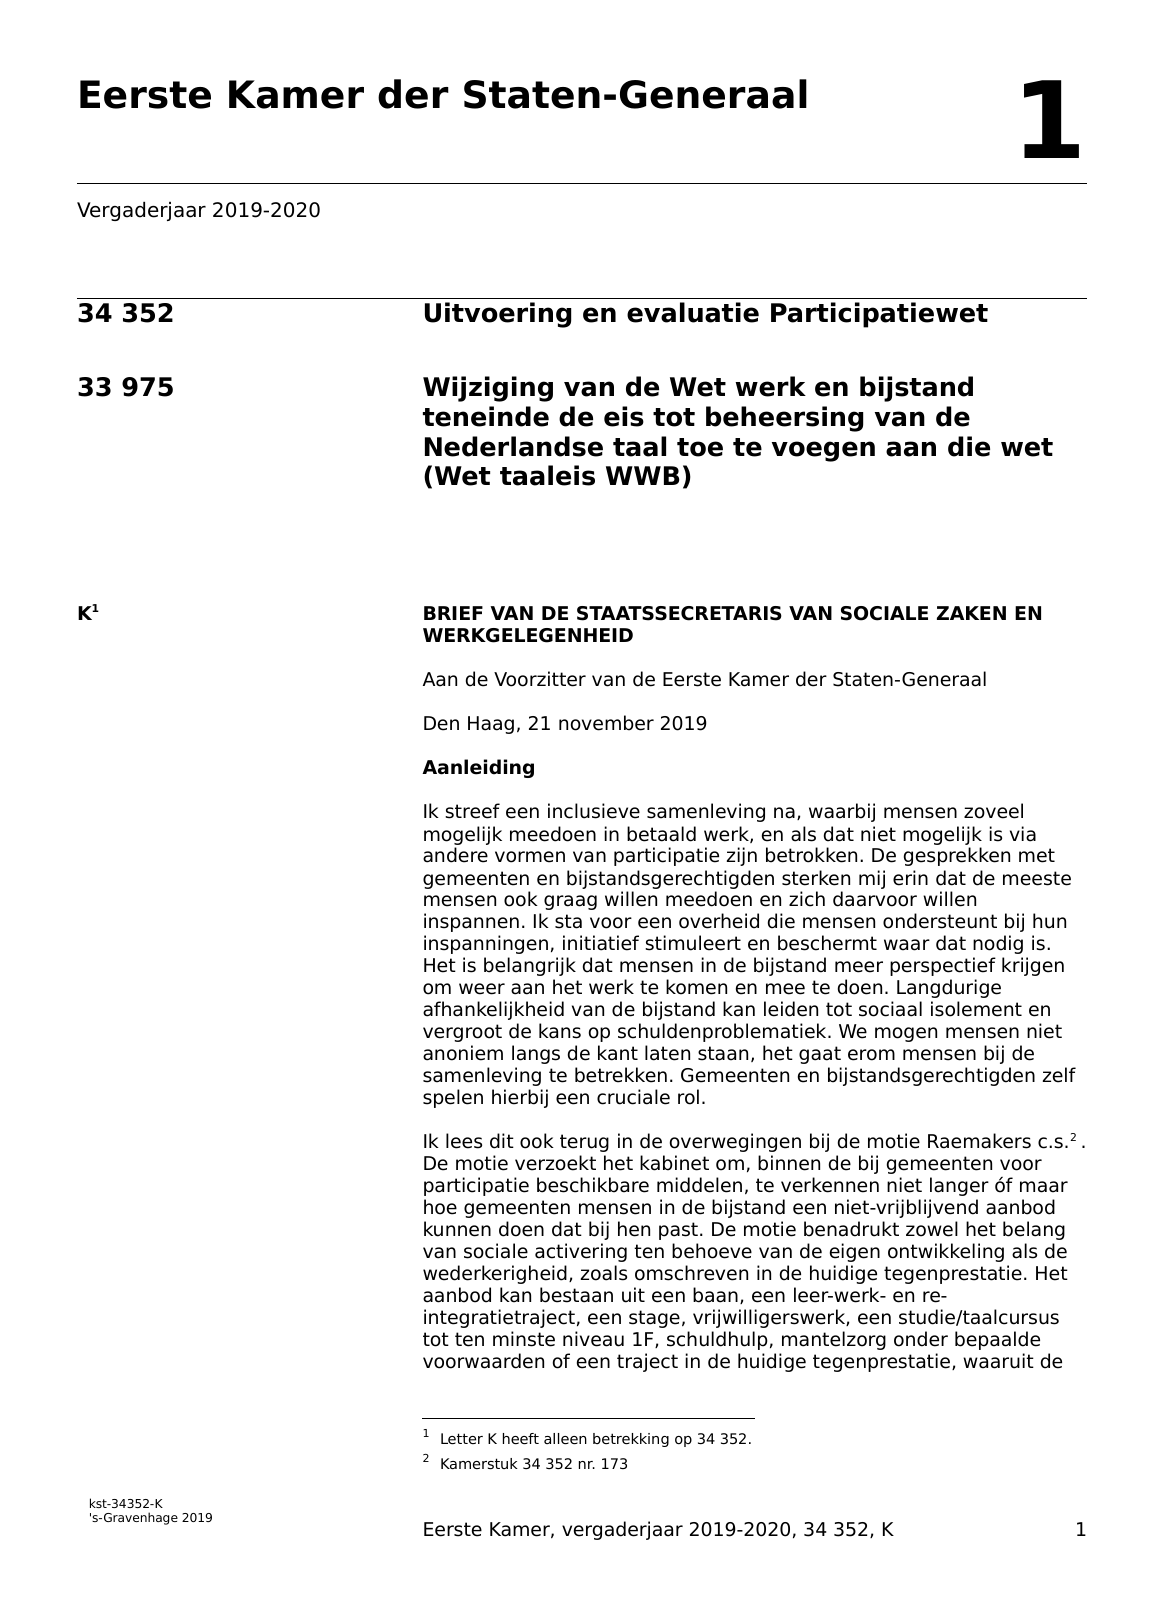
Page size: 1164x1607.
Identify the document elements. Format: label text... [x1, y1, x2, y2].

text Letter K heeft alleen betrekking op 34 352. [422, 1427, 1087, 1449]
table_cell Vergaderjaar 2019-2020 [77, 184, 1087, 298]
subtitle Aanleiding [422, 757, 1087, 779]
text Ik lees dit ook terug in de overwegingen bij de motie Raemakers c.s.. De motie verzoekt het kabinet om, binnen de bij gemeenten voor participatie beschikbare middelen, te verkennen niet langer óf maar hoe gemeenten mensen in de bijstand een niet-vrijblijvend aanbod kunnen doen dat bij hen past. De motie benadrukt zowel het belang van sociale activering ten behoeve van de eigen ontwikkeling als de wederkerigheid, zoals omschreven in de huidige tegenprestatie. Het aanbod kan bestaan uit een baan, een leer-werk- en re-integratietraject, een stage, vrijwilligerswerk, een studie/taalcursus tot ten minste niveau 1F, schuldhulp, mantelzorg onder bepaalde voorwaarden of een traject in de huidige tegenprestatie, waaruit de [422, 1131, 1087, 1373]
subtitle K BRIEF VAN DE STAATSSECRETARIS VAN SOCIALE ZAKEN EN WERKGELEGENHEID [77, 603, 1087, 647]
table_header Eerste Kamer der Staten-Generaal [77, 59, 886, 183]
text Kamerstuk 34 352 nr. 173 [422, 1452, 1087, 1474]
text kst-34352-K [88, 1497, 323, 1511]
table_header 1 [886, 59, 1087, 183]
subtitle 33 975 Wijziging van de Wet werk en bijstand teneinde de eis tot beheersing van de Nederlandse taal toe te voegen aan die wet (Wet taaleis WWB) [77, 373, 1087, 492]
text Den Haag, 21 november 2019 [422, 713, 1087, 735]
text Ik streef een inclusieve samenleving na, waarbij mensen zoveel mogelijk meedoen in betaald werk, en als dat niet mogelijk is via andere vormen van participatie zijn betrokken. De gesprekken met gemeenten en bijstandsgerechtigden sterken mij erin dat de meeste mensen ook graag willen meedoen en zich daarvoor willen inspannen. Ik sta voor een overheid die mensen ondersteunt bij hun inspanningen, initiatief stimuleert en beschermt waar dat nodig is. Het is belangrijk dat mensen in de bijstand meer perspectief krijgen om weer aan het werk te komen en mee te doen. Langdurige afhankelijkheid van de bijstand kan leiden tot sociaal isolement en vergroot de kans op schuldenproblematiek. We mogen mensen niet anoniem langs de kant laten staan, het gaat erom mensen bij de samenleving te betrekken. Gemeenten en bijstandsgerechtigden zelf spelen hierbij een cruciale rol. [422, 801, 1087, 1109]
text Aan de Voorzitter van de Eerste Kamer der Staten-Generaal [422, 669, 1087, 691]
text 's-Gravenhage 2019 [88, 1511, 323, 1525]
subtitle 34 352 Uitvoering en evaluatie Participatiewet [77, 299, 1087, 329]
